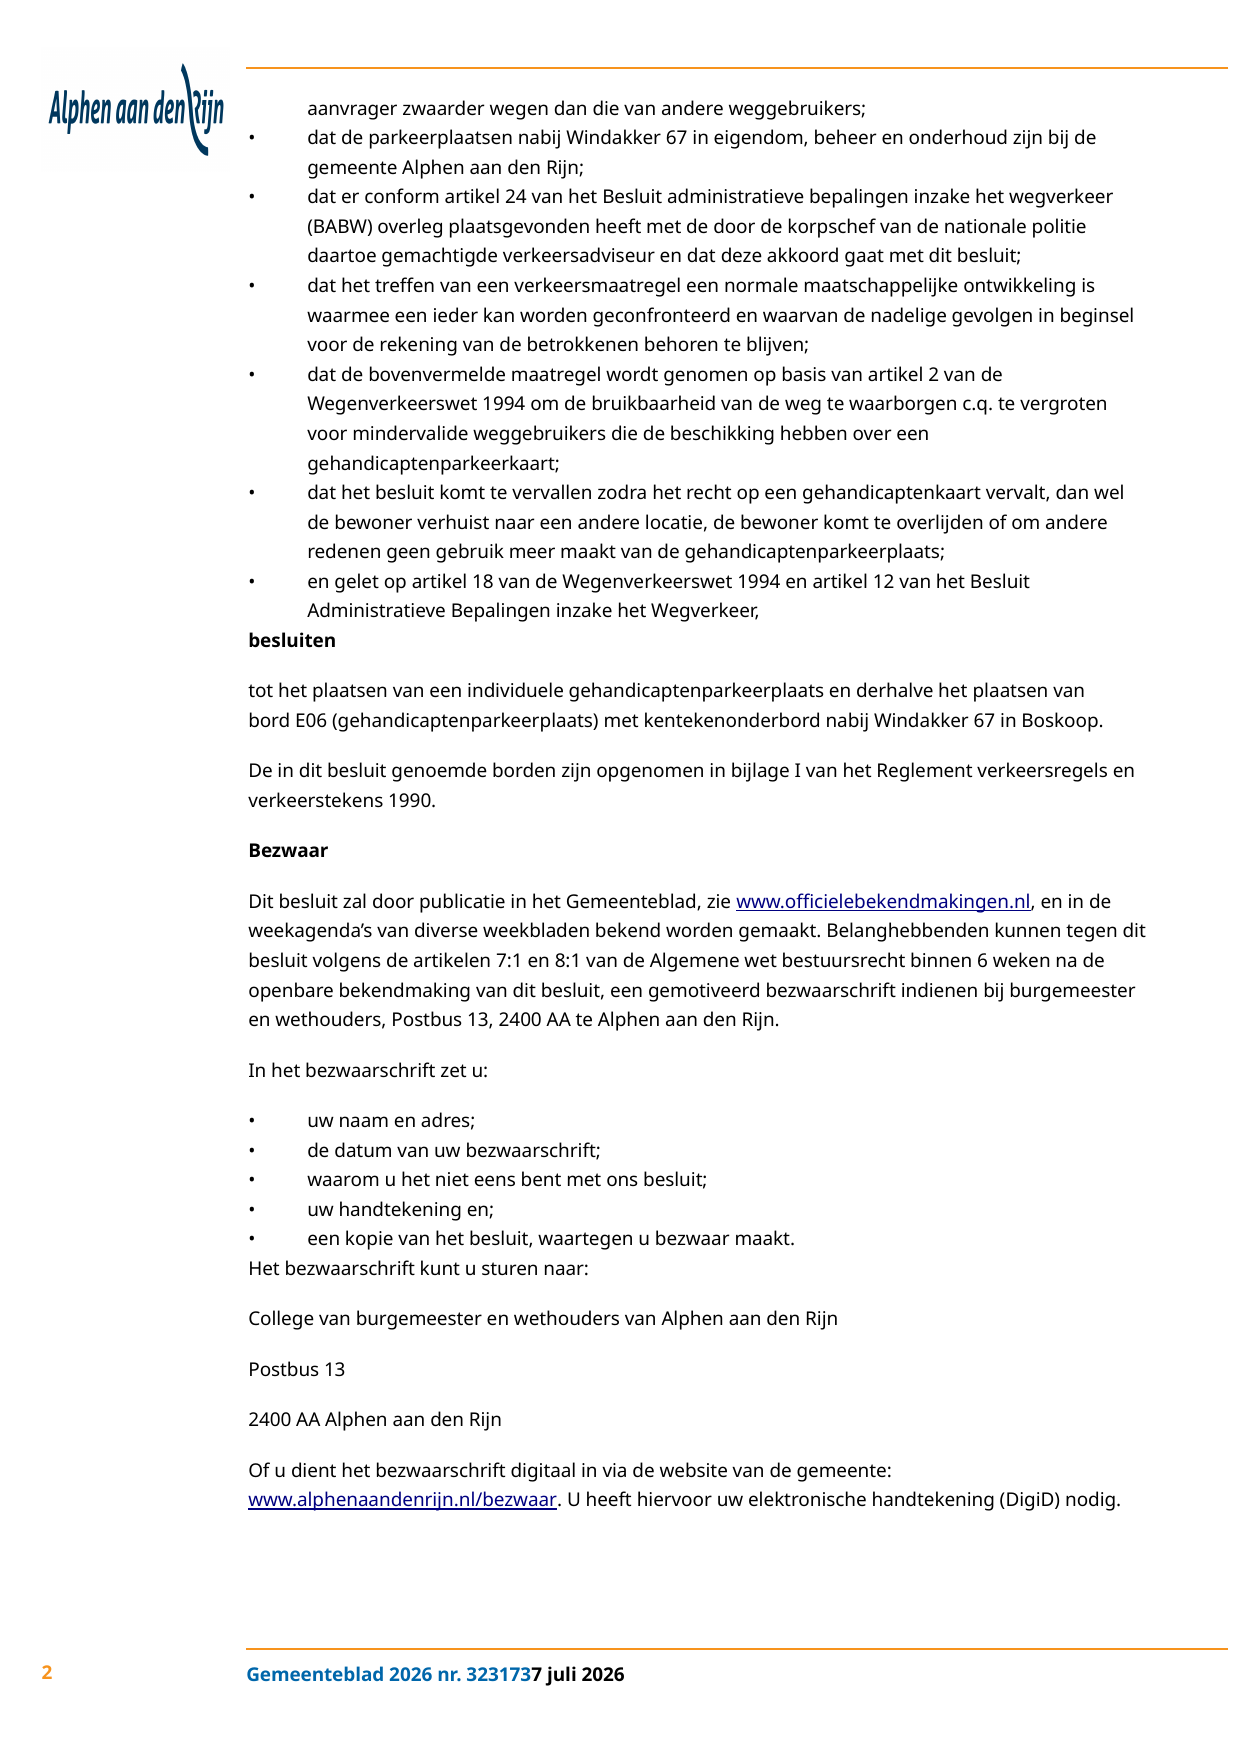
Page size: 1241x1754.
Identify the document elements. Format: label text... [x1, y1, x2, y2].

list dat er conform artikel 24 van het Besluit administratieve bepalingen inzake het wegverkeer (BABW) overleg plaatsgevonden heeft met de door de korpschef van de nationale politie daartoe gemachtigde verkeersadviseur en dat deze akkoord gaat met dit besluit; [248, 183, 1152, 268]
list een kopie van het besluit, waartegen u bezwaar maakt. [248, 1226, 1152, 1251]
text Postbus 13 [248, 1356, 1152, 1382]
list aanvrager zwaarder wegen dan die van andere weggebruikers; [248, 95, 1152, 121]
list uw handtekening en; [248, 1196, 1152, 1222]
text De in dit besluit genoemde borden zijn opgenomen in bijlage I van het Reglement verkeersregels en verkeerstekens 1990. [248, 758, 1152, 813]
text College van burgemeester en wethouders van Alphen aan den Rijn [248, 1306, 1152, 1331]
list dat het besluit komt te vervallen zodra het recht op een gehandicaptenkaart vervalt, dan wel de bewoner verhuist naar een andere locatie, de bewoner komt te overlijden of om andere redenen geen gebruik meer maakt van de gehandicaptenparkeerplaats; [248, 479, 1152, 564]
text Bezwaar [248, 838, 1152, 863]
list dat de bovenvermelde maatregel wordt genomen op basis van artikel 2 van de Wegenverkeerswet 1994 om de bruikbaarheid van de weg te waarborgen c.q. te vergroten voor mindervalide weggebruikers die de beschikking hebben over een gehandicaptenparkeerkaart; [248, 361, 1152, 476]
text Dit besluit zal door publicatie in het Gemeenteblad, zie www.officielebekendmakingen.nl, en in de weekagenda’s van diverse weekbladen bekend worden gemaakt. Belanghebbenden kunnen tegen dit besluit volgens de artikelen 7:1 en 8:1 van de Algemene wet bestuursrecht binnen 6 weken na de openbare bekendmaking van dit besluit, een gemotiveerd bezwaarschrift indienen bij burgemeester en wethouders, Postbus 13, 2400 AA te Alphen aan den Rijn. [248, 888, 1152, 1032]
list uw naam en adres; [248, 1107, 1152, 1133]
text Het bezwaarschrift kunt u sturen naar: [248, 1255, 1152, 1281]
text 2400 AA Alphen aan den Rijn [248, 1406, 1152, 1432]
text besluiten [248, 627, 1152, 653]
text Of u dient het bezwaarschrift digitaal in via de website van de gemeente: www.alphenaandenrijn.nl/bezwaar. U heeft hiervoor uw elektronische handtekening (DigiD) nodig. [248, 1457, 1152, 1512]
text In het bezwaarschrift zet u: [248, 1057, 1152, 1083]
text tot het plaatsen van een individuele gehandicaptenparkeerplaats en derhalve het plaatsen van bord E06 (gehandicaptenparkeerplaats) met kentekenonderbord nabij Windakker 67 in Boskoop. [248, 678, 1152, 733]
list waarom u het niet eens bent met ons besluit; [248, 1166, 1152, 1192]
list dat het treffen van een verkeersmaatregel een normale maatschappelijke ontwikkeling is waarmee een ieder kan worden geconfronteerd en waarvan de nadelige gevolgen in beginsel voor de rekening van de betrokkenen behoren te blijven; [248, 272, 1152, 357]
list en gelet op artikel 18 van de Wegenverkeerswet 1994 en artikel 12 van het Besluit Administratieve Bepalingen inzake het Wegverkeer, [248, 568, 1152, 623]
picture [41, 47, 231, 172]
list de datum van uw bezwaarschrift; [248, 1137, 1152, 1163]
list dat de parkeerplaatsen nabij Windakker 67 in eigendom, beheer en onderhoud zijn bij de gemeente Alphen aan den Rijn; [248, 124, 1152, 180]
